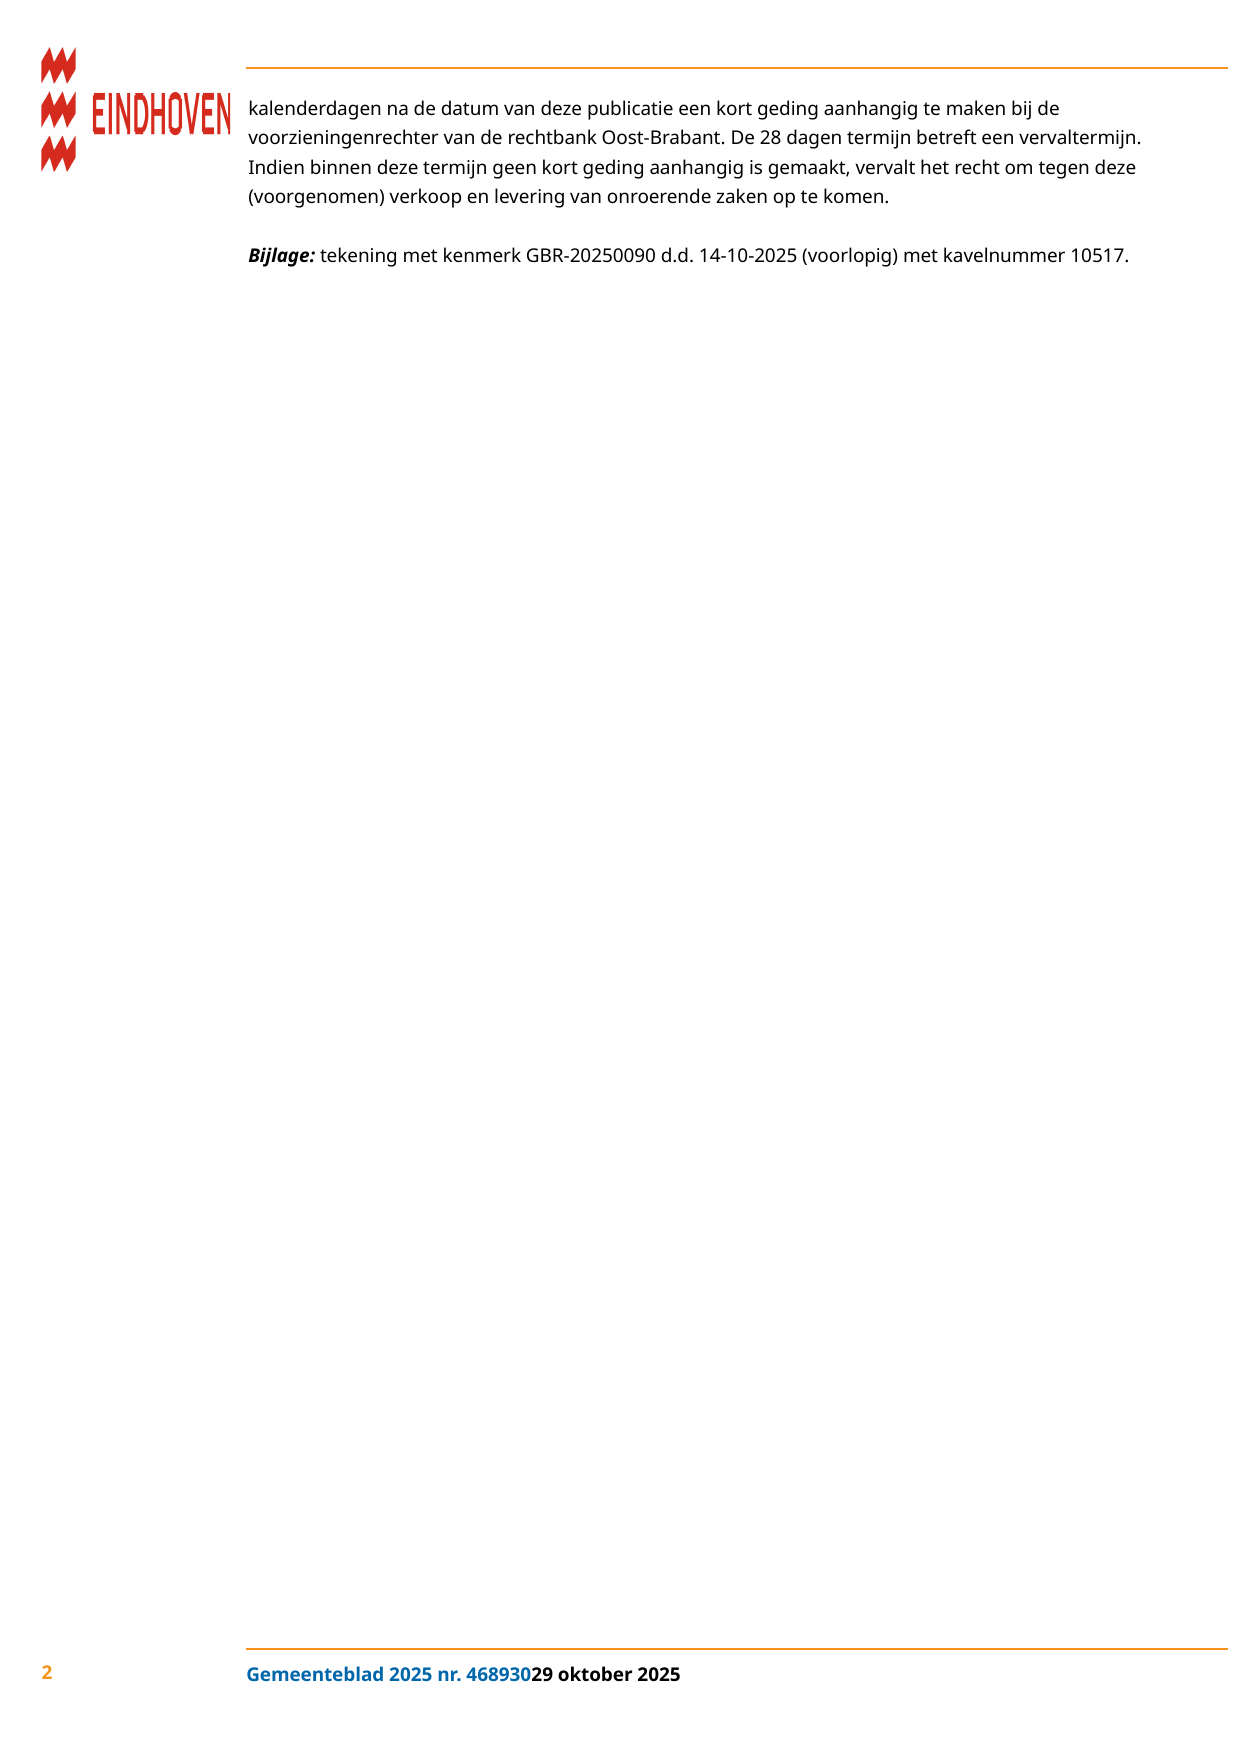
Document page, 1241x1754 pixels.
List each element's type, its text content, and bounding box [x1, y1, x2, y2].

picture [41, 47, 231, 172]
text Bijlage: tekening met kenmerk GBR-20250090 d.d. 14-10-2025 (voorlopig) met kavelnummer 10517. [248, 243, 1152, 268]
text kalenderdagen na de datum van deze publicatie een kort geding aanhangig te maken bij de voorzieningenrechter van de rechtbank Oost-Brabant. De 28 dagen termijn betreft een vervaltermijn. Indien binnen deze termijn geen kort geding aanhangig is gemaakt, vervalt het recht om tegen deze (voorgenomen) verkoop en levering van onroerende zaken op te komen. [248, 95, 1152, 209]
